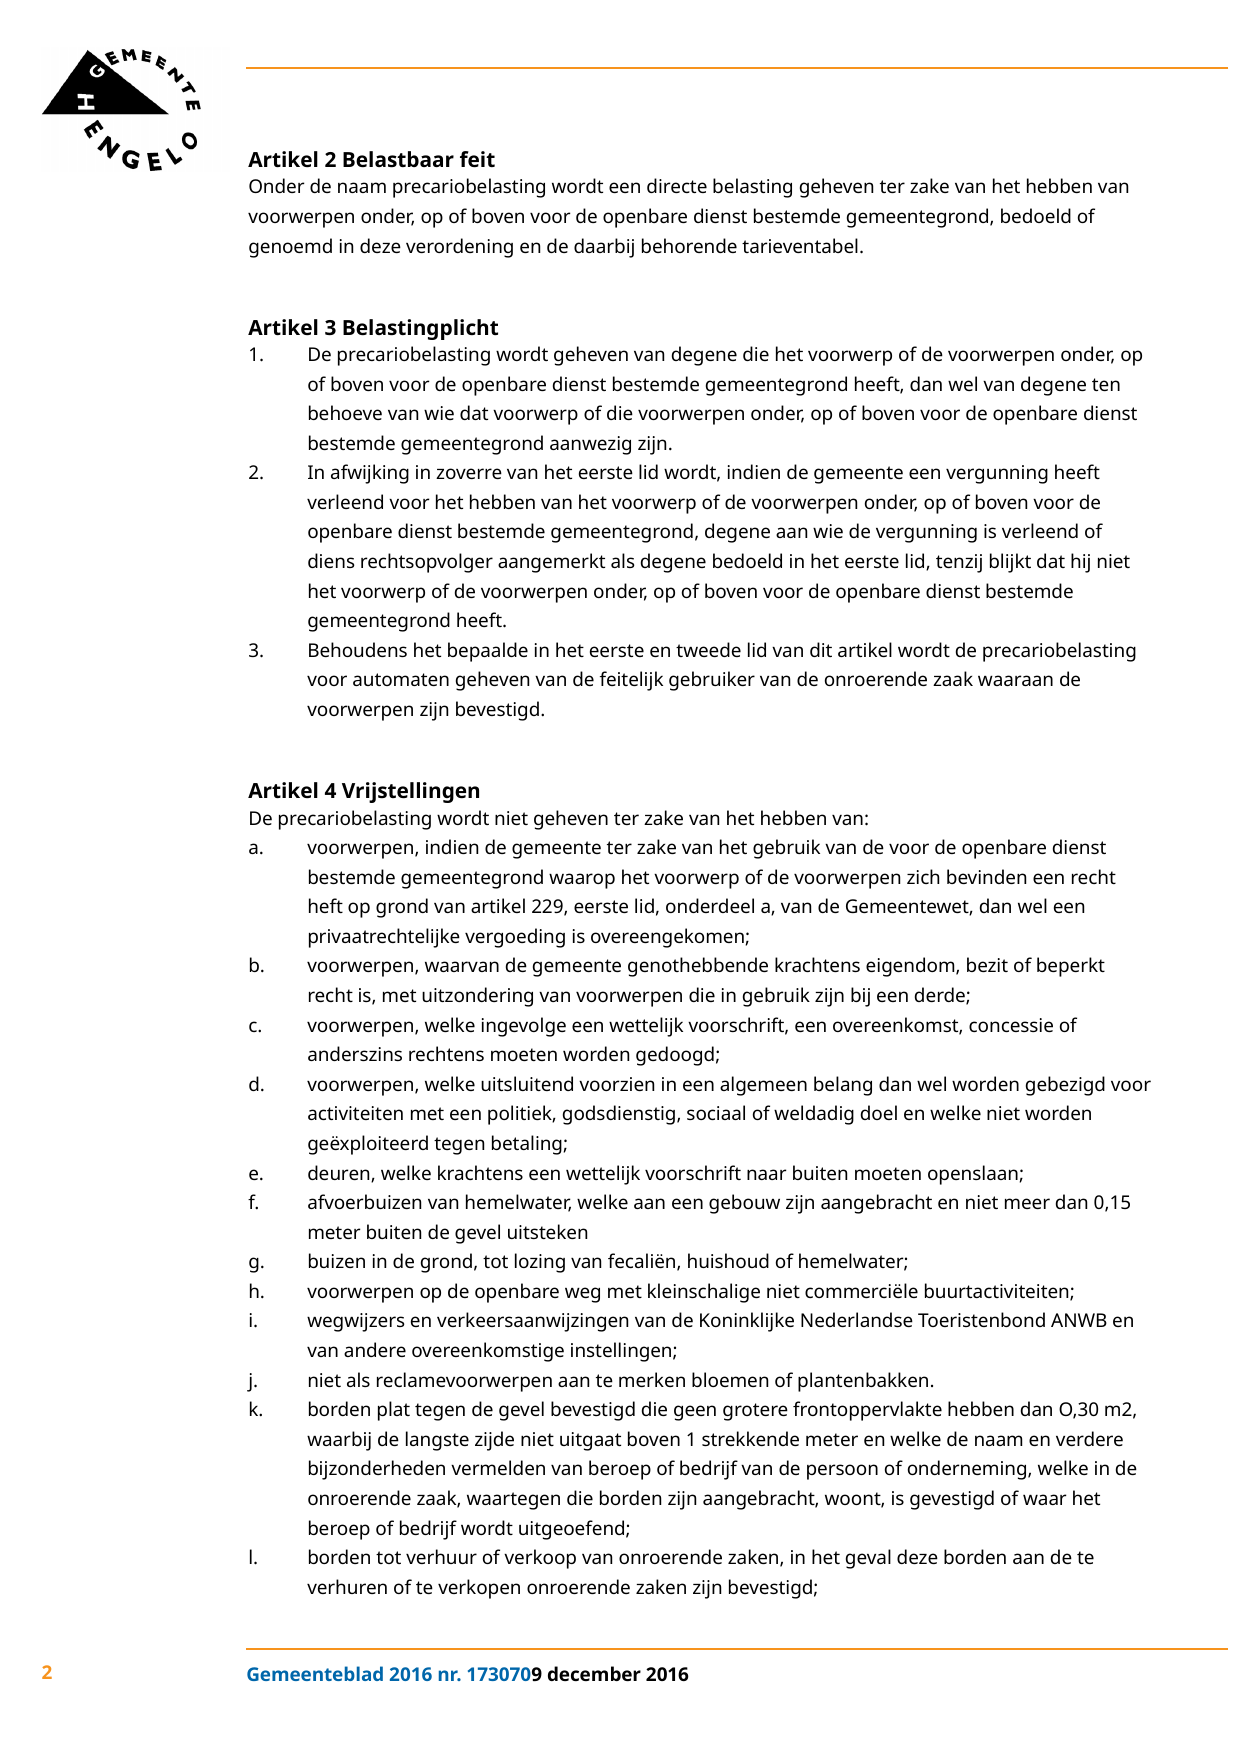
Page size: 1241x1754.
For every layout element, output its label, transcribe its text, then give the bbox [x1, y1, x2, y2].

list wegwijzers en verkeersaanwijzingen van de Koninklijke Nederlandse Toeristenbond ANWB en van andere overeenkomstige instellingen; [248, 1308, 1152, 1363]
list afvoerbuizen van hemelwater, welke aan een gebouw zijn aangebracht en niet meer dan 0,15 meter buiten de gevel uitsteken [248, 1189, 1152, 1244]
text Artikel 3 Belastingplicht [248, 313, 1152, 341]
list borden plat tegen de gevel bevestigd die geen grotere frontoppervlakte hebben dan O,30 m2, waarbij de langste zijde niet uitgaat boven 1 strekkende meter en welke de naam en verdere bijzonderheden vermelden van beroep of bedrijf van de persoon of onderneming, welke in de onroerende zaak, waartegen die borden zijn aangebracht, woont, is gevestigd of waar het beroep of bedrijf wordt uitgeoefend; [248, 1396, 1152, 1540]
list voorwerpen, indien de gemeente ter zake van het gebruik van de voor de openbare dienst bestemde gemeentegrond waarop het voorwerp of de voorwerpen zich bevinden een recht heft op grond van artikel 229, eerste lid, onderdeel a, van de Gemeentewet, dan wel een privaatrechtelijke vergoeding is overeengekomen; [248, 834, 1152, 949]
text Artikel 2 Belastbaar feit [248, 145, 1152, 174]
list niet als reclamevoorwerpen aan te merken bloemen of plantenbakken. [248, 1367, 1152, 1392]
text Artikel 4 Vrijstellingen [248, 776, 1152, 805]
list voorwerpen, waarvan de gemeente genothebbende krachtens eigendom, bezit of beperkt recht is, met uitzondering van voorwerpen die in gebruik zijn bij een derde; [248, 953, 1152, 1008]
text Onder de naam precariobelasting wordt een directe belasting geheven ter zake van het hebben van voorwerpen onder, op of boven voor de openbare dienst bestemde gemeentegrond, bedoeld of genoemd in deze verordening en de daarbij behorende tarieventabel. [248, 174, 1152, 258]
list voorwerpen, welke ingevolge een wettelijk voorschrift, een overeenkomst, concessie of anderszins rechtens moeten worden gedoogd; [248, 1012, 1152, 1067]
list voorwerpen, welke uitsluitend voorzien in een algemeen belang dan wel worden gebezigd voor activiteiten met een politiek, godsdienstig, sociaal of weldadig doel en welke niet worden geëxploiteerd tegen betaling; [248, 1071, 1152, 1156]
list Behoudens het bepaalde in het eerste en tweede lid van dit artikel wordt de precariobelasting voor automaten geheven van de feitelijk gebruiker van de onroerende zaak waaraan de voorwerpen zijn bevestigd. [248, 637, 1152, 722]
list buizen in de grond, tot lozing van fecaliën, huishoud of hemelwater; [248, 1248, 1152, 1274]
text De precariobelasting wordt niet geheven ter zake van het hebben van: [248, 805, 1152, 830]
list borden tot verhuur of verkoop van onroerende zaken, in het geval deze borden aan de te verhuren of te verkopen onroerende zaken zijn bevestigd; [248, 1544, 1152, 1599]
list deuren, welke krachtens een wettelijk voorschrift naar buiten moeten openslaan; [248, 1160, 1152, 1185]
list In afwijking in zoverre van het eerste lid wordt, indien de gemeente een vergunning heeft verleend voor het hebben van het voorwerp of de voorwerpen onder, op of boven voor de openbare dienst bestemde gemeentegrond, degene aan wie de vergunning is verleend of diens rechtsopvolger aangemerkt als degene bedoeld in het eerste lid, tenzij blijkt dat hij niet het voorwerp of de voorwerpen onder, op of boven voor de openbare dienst bestemde gemeentegrond heeft. [248, 459, 1152, 633]
list De precariobelasting wordt geheven van degene die het voorwerp of de voorwerpen onder, op of boven voor de openbare dienst bestemde gemeentegrond heeft, dan wel van degene ten behoeve van wie dat voorwerp of die voorwerpen onder, op of boven voor de openbare dienst bestemde gemeentegrond aanwezig zijn. [248, 341, 1152, 456]
list voorwerpen op de openbare weg met kleinschalige niet commerciële buurtactiviteiten; [248, 1278, 1152, 1304]
picture [41, 47, 231, 172]
